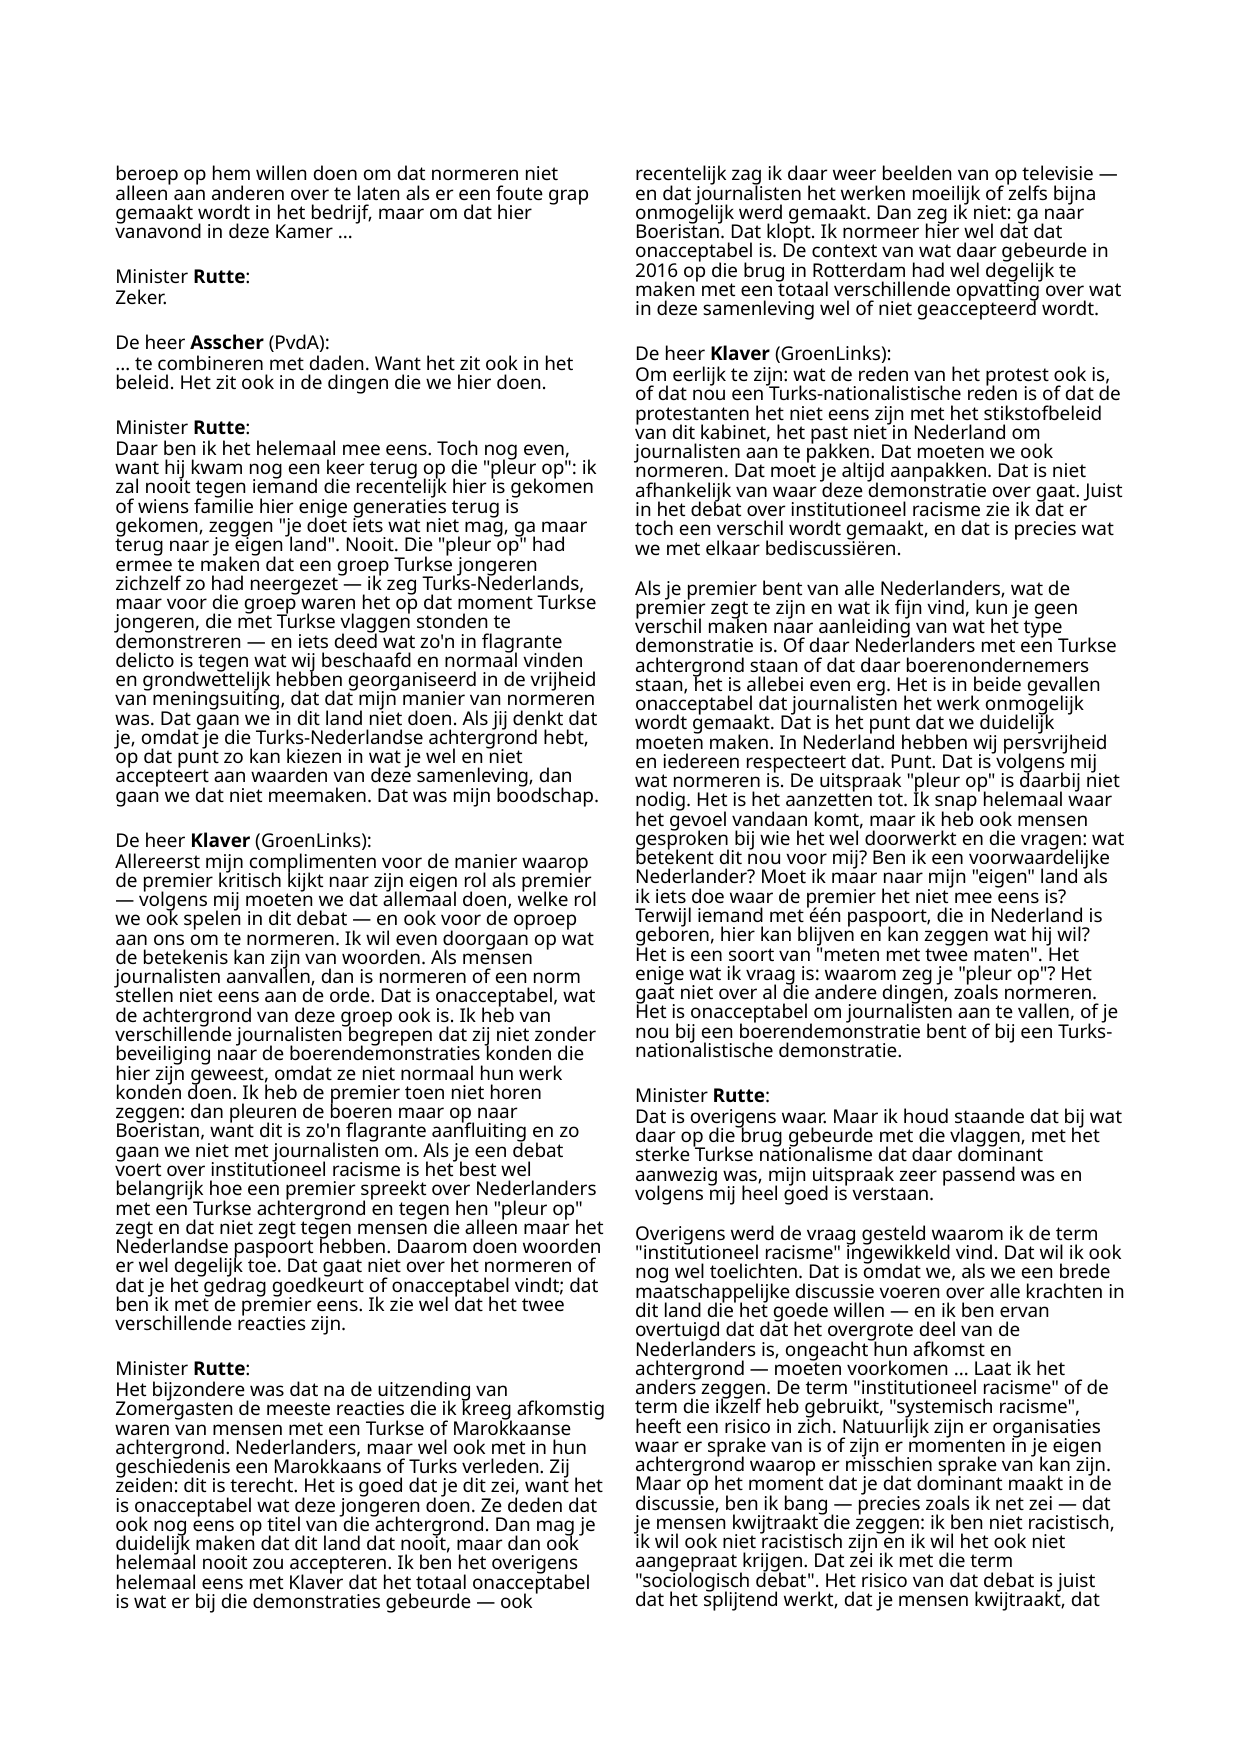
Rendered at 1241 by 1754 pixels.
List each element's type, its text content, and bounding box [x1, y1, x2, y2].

text Het bijzondere was dat na de uitzending van Zomergasten de meeste reacties die ik kreeg afkomstig waren van mensen met een Turkse of Marokkaanse achtergrond. Nederlanders, maar wel ook met in hun geschiedenis een Marokkaans of Turks verleden. Zij zeiden: dit is terecht. Het is goed dat je dit zei, want het is onacceptabel wat deze jongeren doen. Ze deden dat ook nog eens op titel van die achtergrond. Dan mag je duidelijk maken dat dit land dat nooit, maar dan ook helemaal nooit zou accepteren. Ik ben het overigens helemaal eens met Klaver dat het totaal onacceptabel is wat er bij die demonstraties gebeurde — ook [115, 1381, 605, 1612]
text Minister Rutte: [115, 1355, 605, 1381]
text Als je premier bent van alle Nederlanders, wat de premier zegt te zijn en wat ik fijn vind, kun je geen verschil maken naar aanleiding van wat het type demonstratie is. Of daar Nederlanders met een Turkse achtergrond staan of dat daar boerenondernemers staan, het is allebei even erg. Het is in beide gevallen onacceptabel dat journalisten het werk onmogelijk wordt gemaakt. Dat is het punt dat we duidelijk moeten maken. In Nederland hebben wij persvrijheid en iedereen respecteert dat. Punt. Dat is volgens mij wat normeren is. De uitspraak "pleur op" is daarbij niet nodig. Het is het aanzetten tot. Ik snap helemaal waar het gevoel vandaan komt, maar ik heb ook mensen gesproken bij wie het wel doorwerkt en die vragen: wat betekent dit nou voor mij? Ben ik een voorwaardelijke Nederlander? Moet ik maar naar mijn "eigen" land als ik iets doe waar de premier het niet mee eens is? Terwijl iemand met één paspoort, die in Nederland is geboren, hier kan blijven en kan zeggen wat hij wil? Het is een soort van "meten met twee maten". Het enige wat ik vraag is: waarom zeg je "pleur op"? Het gaat niet over al die andere dingen, zoals normeren. Het is onacceptabel om journalisten aan te vallen, of je nou bij een boerendemonstratie bent of bij een Turks-nationalistische demonstratie. [635, 579, 1125, 1061]
text Dat is overigens waar. Maar ik houd staande dat bij wat daar op die brug gebeurde met die vlaggen, met het sterke Turkse nationalisme dat daar dominant aanwezig was, mijn uitspraak zeer passend was en volgens mij heel goed is verstaan. [635, 1108, 1125, 1204]
text Minister Rutte: [115, 263, 605, 289]
text recentelijk zag ik daar weer beelden van op televisie — en dat journalisten het werken moeilijk of zelfs bijna onmogelijk werd gemaakt. Dan zeg ik niet: ga naar Boeristan. Dat klopt. Ik normeer hier wel dat dat onacceptabel is. De context van wat daar gebeurde in 2016 op die brug in Rotterdam had wel degelijk te maken met een totaal verschillende opvatting over wat in deze samenleving wel of niet geaccepteerd wordt. [635, 165, 1125, 319]
text Zeker. [115, 289, 605, 308]
text … te combineren met daden. Want het zit ook in het beleid. Het zit ook in de dingen die we hier doen. [115, 355, 605, 393]
text Minister Rutte: [115, 414, 605, 440]
text De heer Klaver (GroenLinks): [635, 340, 1125, 366]
text Daar ben ik het helemaal mee eens. Toch nog even, want hij kwam nog een keer terug op die "pleur op": ik zal nooit tegen iemand die recentelijk hier is gekomen of wiens familie hier enige generaties terug is gekomen, zeggen "je doet iets wat niet mag, ga maar terug naar je eigen land". Nooit. Die "pleur op" had ermee te maken dat een groep Turkse jongeren zichzelf zo had neergezet — ik zeg Turks-Nederlands, maar voor die groep waren het op dat moment Turkse jongeren, die met Turkse vlaggen stonden te demonstreren — en iets deed wat zo'n in flagrante delicto is tegen wat wij beschaafd en normaal vinden en grondwettelijk hebben georganiseerd in de vrijheid van meningsuiting, dat dat mijn manier van normeren was. Dat gaan we in dit land niet doen. Als jij denkt dat je, omdat je die Turks-Nederlandse achtergrond hebt, op dat punt zo kan kiezen in wat je wel en niet accepteert aan waarden van deze samenleving, dan gaan we dat niet meemaken. Dat was mijn boodschap. [115, 440, 605, 806]
text Allereerst mijn complimenten voor de manier waarop de premier kritisch kijkt naar zijn eigen rol als premier — volgens mij moeten we dat allemaal doen, welke rol we ook spelen in dit debat — en ook voor de oproep aan ons om te normeren. Ik wil even doorgaan op wat de betekenis kan zijn van woorden. Als mensen journalisten aanvallen, dan is normeren of een norm stellen niet eens aan de orde. Dat is onacceptabel, wat de achtergrond van deze groep ook is. Ik heb van verschillende journalisten begrepen dat zij niet zonder beveiliging naar de boerendemonstraties konden die hier zijn geweest, omdat ze niet normaal hun werk konden doen. Ik heb de premier toen niet horen zeggen: dan pleuren de boeren maar op naar Boeristan, want dit is zo'n flagrante aanfluiting en zo gaan we niet met journalisten om. Als je een debat voert over institutioneel racisme is het best wel belangrijk hoe een premier spreekt over Nederlanders met een Turkse achtergrond en tegen hen "pleur op" zegt en dat niet zegt tegen mensen die alleen maar het Nederlandse paspoort hebben. Daarom doen woorden er wel degelijk toe. Dat gaat niet over het normeren of dat je het gedrag goedkeurt of onacceptabel vindt; dat ben ik met de premier eens. Ik zie wel dat het twee verschillende reacties zijn. [115, 853, 605, 1334]
text beroep op hem willen doen om dat normeren niet alleen aan anderen over te laten als er een foute grap gemaakt wordt in het bedrijf, maar om dat hier vanavond in deze Kamer … [115, 165, 605, 242]
text Overigens werd de vraag gesteld waarom ik de term "institutioneel racisme" ingewikkeld vind. Dat wil ik ook nog wel toelichten. Dat is omdat we, als we een brede maatschappelijke discussie voeren over alle krachten in dit land die het goede willen — en ik ben ervan overtuigd dat dat het overgrote deel van de Nederlanders is, ongeacht hun afkomst en achtergrond — moeten voorkomen … Laat ik het anders zeggen. De term "institutioneel racisme" of de term die ikzelf heb gebruikt, "systemisch racisme", heeft een risico in zich. Natuurlijk zijn er organisaties waar er sprake van is of zijn er momenten in je eigen achtergrond waarop er misschien sprake van kan zijn. Maar op het moment dat je dat dominant maakt in de discussie, ben ik bang — precies zoals ik net zei — dat je mensen kwijtraakt die zeggen: ik ben niet racistisch, ik wil ook niet racistisch zijn en ik wil het ook niet aangepraat krijgen. Dat zei ik met die term "sociologisch debat". Het risico van dat debat is juist dat het splijtend werkt, dat je mensen kwijtraakt, dat [635, 1225, 1125, 1610]
text Om eerlijk te zijn: wat de reden van het protest ook is, of dat nou een Turks-nationalistische reden is of dat de protestanten het niet eens zijn met het stikstofbeleid van dit kabinet, het past niet in Nederland om journalisten aan te pakken. Dat moeten we ook normeren. Dat moet je altijd aanpakken. Dat is niet afhankelijk van waar deze demonstratie over gaat. Juist in het debat over institutioneel racisme zie ik dat er toch een verschil wordt gemaakt, en dat is precies wat we met elkaar bediscussiëren. [635, 366, 1125, 559]
text De heer Klaver (GroenLinks): [115, 827, 605, 853]
text De heer Asscher (PvdA): [115, 329, 605, 355]
text Minister Rutte: [635, 1082, 1125, 1108]
